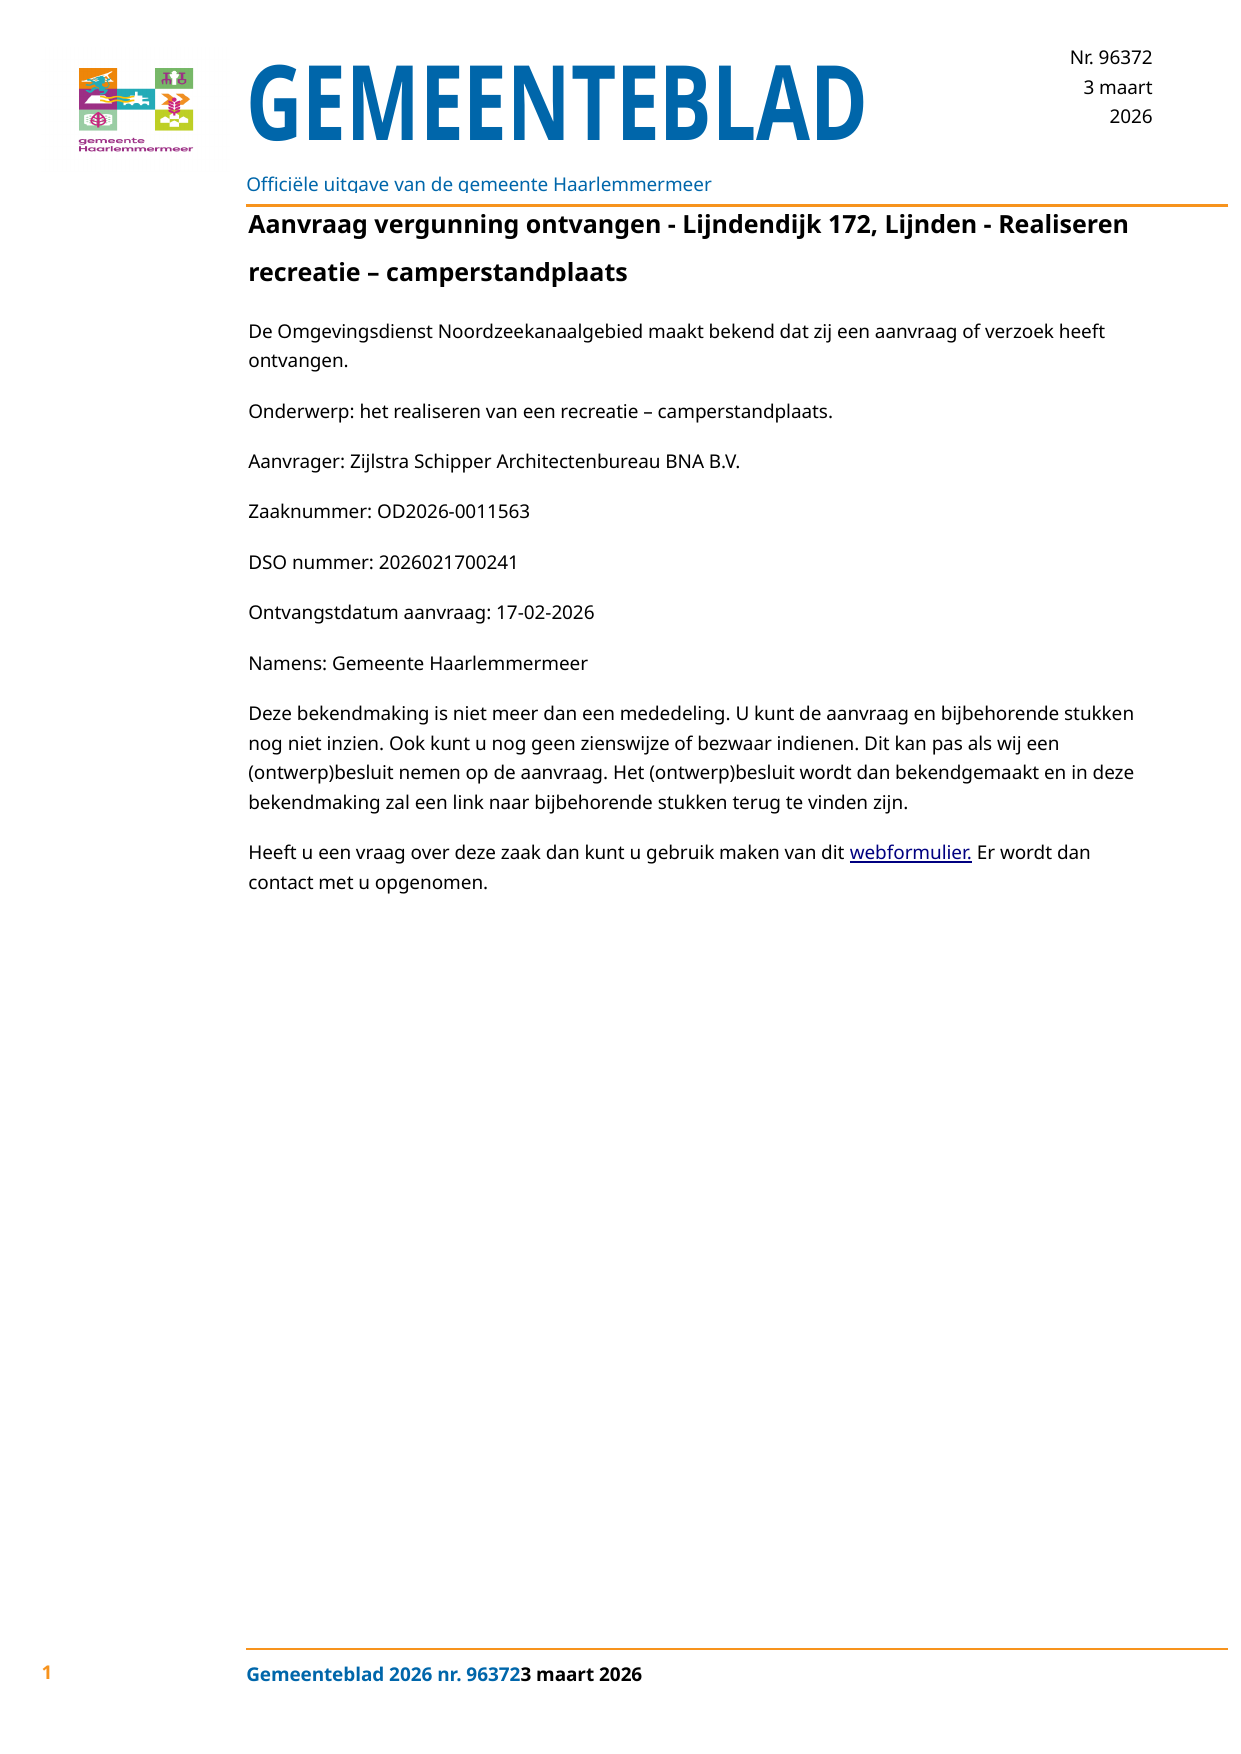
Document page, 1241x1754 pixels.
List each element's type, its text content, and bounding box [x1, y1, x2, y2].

text Onderwerp: het realiseren van een recreatie – camperstandplaats. [248, 398, 1152, 424]
picture [41, 47, 231, 172]
text Deze bekendmaking is niet meer dan een mededeling. U kunt de aanvraag en bijbehorende stukken nog niet inzien. Ook kunt u nog geen zienswijze of bezwaar indienen. Dit kan pas als wij een (ontwerp)besluit nemen op de aanvraag. Het (ontwerp)besluit wordt dan bekendgemaakt en in deze bekendmaking zal een link naar bijbehorende stukken terug te vinden zijn. [248, 700, 1152, 815]
text DSO nummer: 2026021700241 [248, 549, 1152, 575]
text Aanvrager: Zijlstra Schipper Architectenbureau BNA B.V. [248, 448, 1152, 474]
text Aanvraag vergunning ontvangen - Lijndendijk 172, Lijnden - Realiseren recreatie – camperstandplaats [248, 207, 1152, 288]
text Namens: Gemeente Haarlemmermeer [248, 650, 1152, 676]
text Heeft u een vraag over deze zaak dan kunt u gebruik maken van dit webformulier. Er wordt dan contact met u opgenomen. [248, 839, 1152, 895]
text De Omgevingsdienst Noordzeekanaalgebied maakt bekend dat zij een aanvraag of verzoek heeft ontvangen. [248, 318, 1152, 373]
text Zaaknummer: OD2026-0011563 [248, 499, 1152, 524]
text Ontvangstdatum aanvraag: 17-02-2026 [248, 599, 1152, 625]
